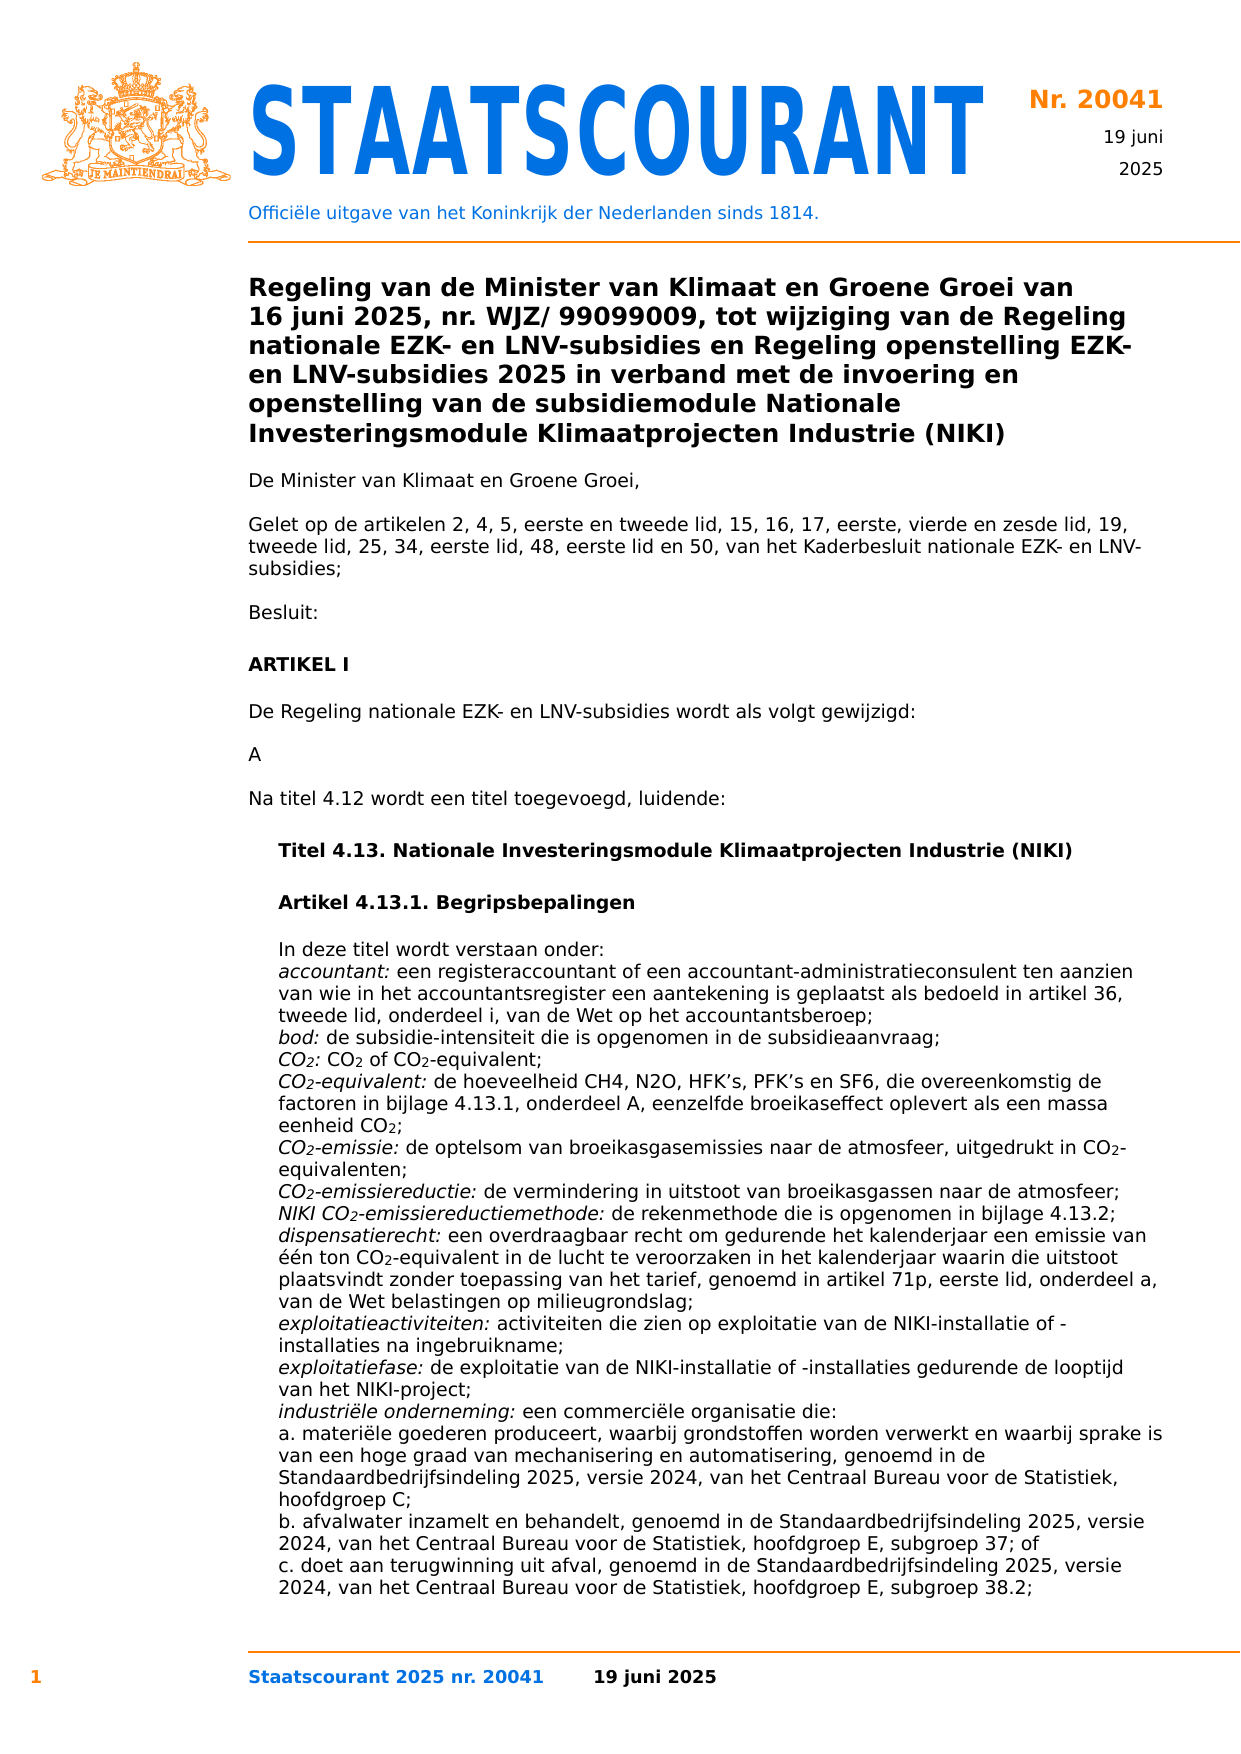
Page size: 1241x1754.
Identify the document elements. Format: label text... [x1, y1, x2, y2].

text In deze titel wordt verstaan onder: [278, 939, 1163, 961]
subtitle Titel 4.13. Nationale Investeringsmodule Klimaatprojecten Industrie (NIKI) [278, 840, 1163, 862]
text NIKI CO2-emissiereductiemethode: de rekenmethode die is opgenomen in bijlage 4.13.2; [278, 1203, 1163, 1225]
text A [248, 744, 1163, 766]
text Besluit: [248, 602, 1163, 623]
text De Minister van Klimaat en Groene Groei, [248, 470, 1163, 492]
text bod: de subsidie-intensiteit die is opgenomen in de subsidieaanvraag; [278, 1027, 1163, 1049]
table_header STAATSCOURANT [248, 62, 998, 203]
text CO2: CO2 of CO2-equivalent; [278, 1049, 1163, 1071]
text b. afvalwater inzamelt en behandelt, genoemd in de Standaardbedrijfsindeling 2025, versie 2024, van het Centraal Bureau voor de Statistiek, hoofdgroep E, subgroep 37; of [278, 1511, 1163, 1554]
table_cell 19 juni [998, 121, 1240, 153]
picture [41, 62, 231, 186]
table_cell 2025 [998, 153, 1240, 203]
text CO2-emissiereductie: de vermindering in uitstoot van broeikasgassen naar de atmosfeer; [278, 1181, 1163, 1203]
text De Regeling nationale EZK- en LNV-subsidies wordt als volgt gewijzigd: [248, 701, 1163, 722]
table_header [25, 62, 248, 241]
text c. doet aan terugwinning uit afval, genoemd in de Standaardbedrijfsindeling 2025, versie 2024, van het Centraal Bureau voor de Statistiek, hoofdgroep E, subgroep 38.2; [278, 1554, 1163, 1598]
text Na titel 4.12 wordt een titel toegevoegd, luidende: [248, 788, 1163, 810]
table_cell Officiële uitgave van het Koninkrijk der Nederlanden sinds 1814. [248, 203, 1240, 241]
text dispensatierecht: een overdraagbaar recht om gedurende het kalenderjaar een emissie van één ton CO2-equivalent in de lucht te veroorzaken in het kalenderjaar waarin die uitstoot plaatsvindt zonder toepassing van het tarief, genoemd in artikel 71p, eerste lid, onderdeel a, van de Wet belastingen op milieugrondslag; [278, 1225, 1163, 1313]
text CO2-equivalent: de hoeveelheid CH4, N2O, HFK’s, PFK’s en SF6, die overeenkomstig de factoren in bijlage 4.13.1, onderdeel A, eenzelfde broeikaseffect oplevert als een massa eenheid CO2; [278, 1071, 1163, 1137]
text industriële onderneming: een commerciële organisatie die: [278, 1401, 1163, 1423]
text accountant: een registeraccountant of een accountant-administratieconsulent ten aanzien van wie in het accountantsregister een aantekening is geplaatst als bedoeld in artikel 36, tweede lid, onderdeel i, van de Wet op het accountantsberoep; [278, 961, 1163, 1027]
text exploitatieactiviteiten: activiteiten die zien op exploitatie van de NIKI-installatie of -installaties na ingebruikname; [278, 1313, 1163, 1357]
subtitle Artikel 4.13.1. Begripsbepalingen [278, 892, 1163, 914]
subtitle Regeling van de Minister van Klimaat en Groene Groei van 16 juni 2025, nr. WJZ/ 99099009, tot wijziging van de Regeling nationale EZK- en LNV-subsidies en Regeling openstelling EZK- en LNV-subsidies 2025 in verband met de invoering en openstelling van de subsidiemodule Nationale Investeringsmodule Klimaatprojecten Industrie (NIKI) [248, 273, 1163, 448]
text exploitatiefase: de exploitatie van de NIKI-installatie of -installaties gedurende de looptijd van het NIKI-project; [278, 1357, 1163, 1401]
text CO2-emissie: de optelsom van broeikasgasemissies naar de atmosfeer, uitgedrukt in CO2-equivalenten; [278, 1137, 1163, 1181]
text Gelet op de artikelen 2, 4, 5, eerste en tweede lid, 15, 16, 17, eerste, vierde en zesde lid, 19, tweede lid, 25, 34, eerste lid, 48, eerste lid en 50, van het Kaderbesluit nationale EZK- en LNV-subsidies; [248, 514, 1163, 580]
text a. materiële goederen produceert, waarbij grondstoffen worden verwerkt en waarbij sprake is van een hoge graad van mechanisering en automatisering, genoemd in de Standaardbedrijfsindeling 2025, versie 2024, van het Centraal Bureau voor de Statistiek, hoofdgroep C; [278, 1423, 1163, 1511]
table_header Nr. 20041 [998, 62, 1240, 121]
subtitle ARTIKEL I [248, 653, 1163, 676]
